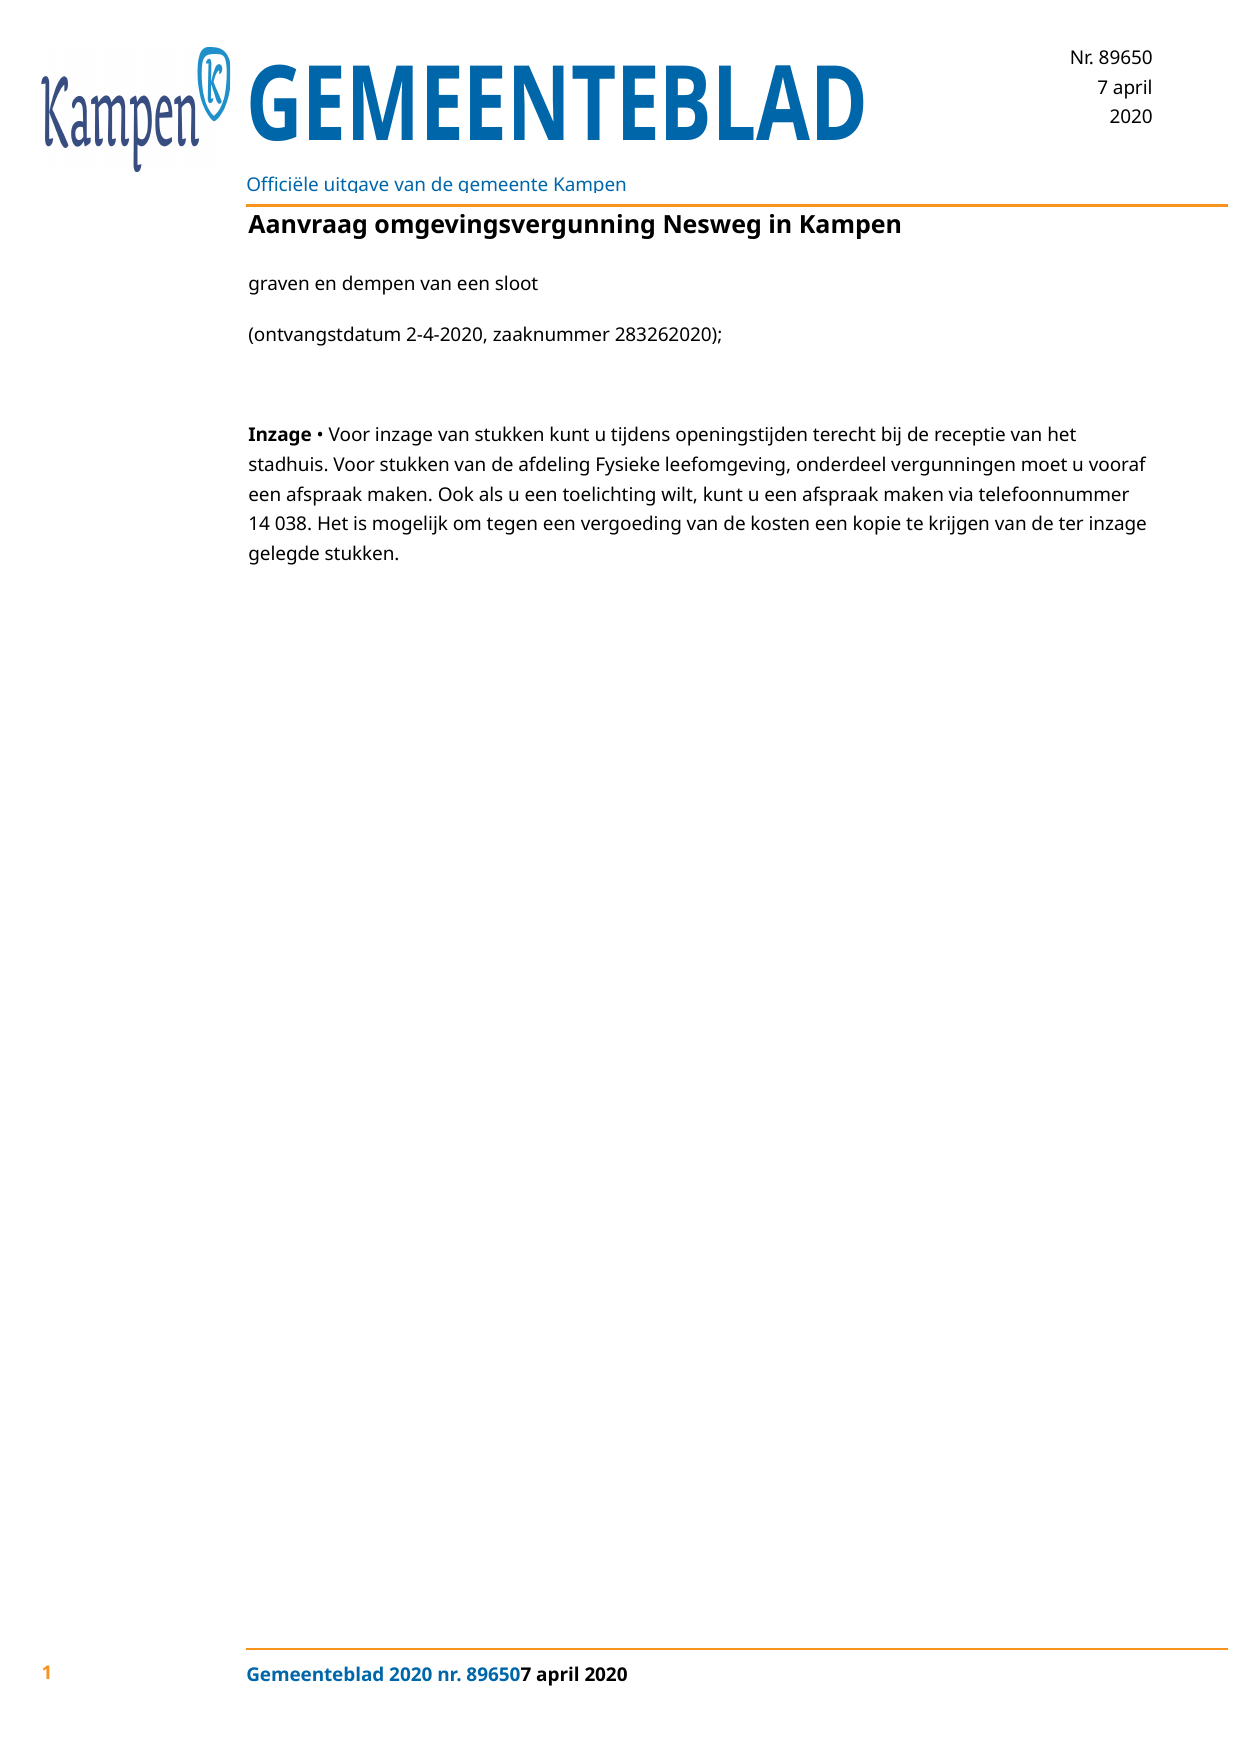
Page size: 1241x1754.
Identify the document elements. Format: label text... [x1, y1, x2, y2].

text (ontvangstdatum 2-4-2020, zaaknummer 283262020); [248, 321, 1152, 346]
text Inzage • Voor inzage van stukken kunt u tijdens openingstijden terecht bij de receptie van het stadhuis. Voor stukken van de afdeling Fysieke leefomgeving, onderdeel vergunningen moet u vooraf een afspraak maken. Ook als u een toelichting wilt, kunt u een afspraak maken via telefoonnummer 14 038. Het is mogelijk om tegen een vergoeding van de kosten een kopie te krijgen van de ter inzage gelegde stukken. [248, 422, 1152, 566]
text graven en dempen van een sloot [248, 270, 1152, 296]
picture [41, 47, 231, 172]
text Aanvraag omgevingsvergunning Nesweg in Kampen [248, 207, 1152, 241]
